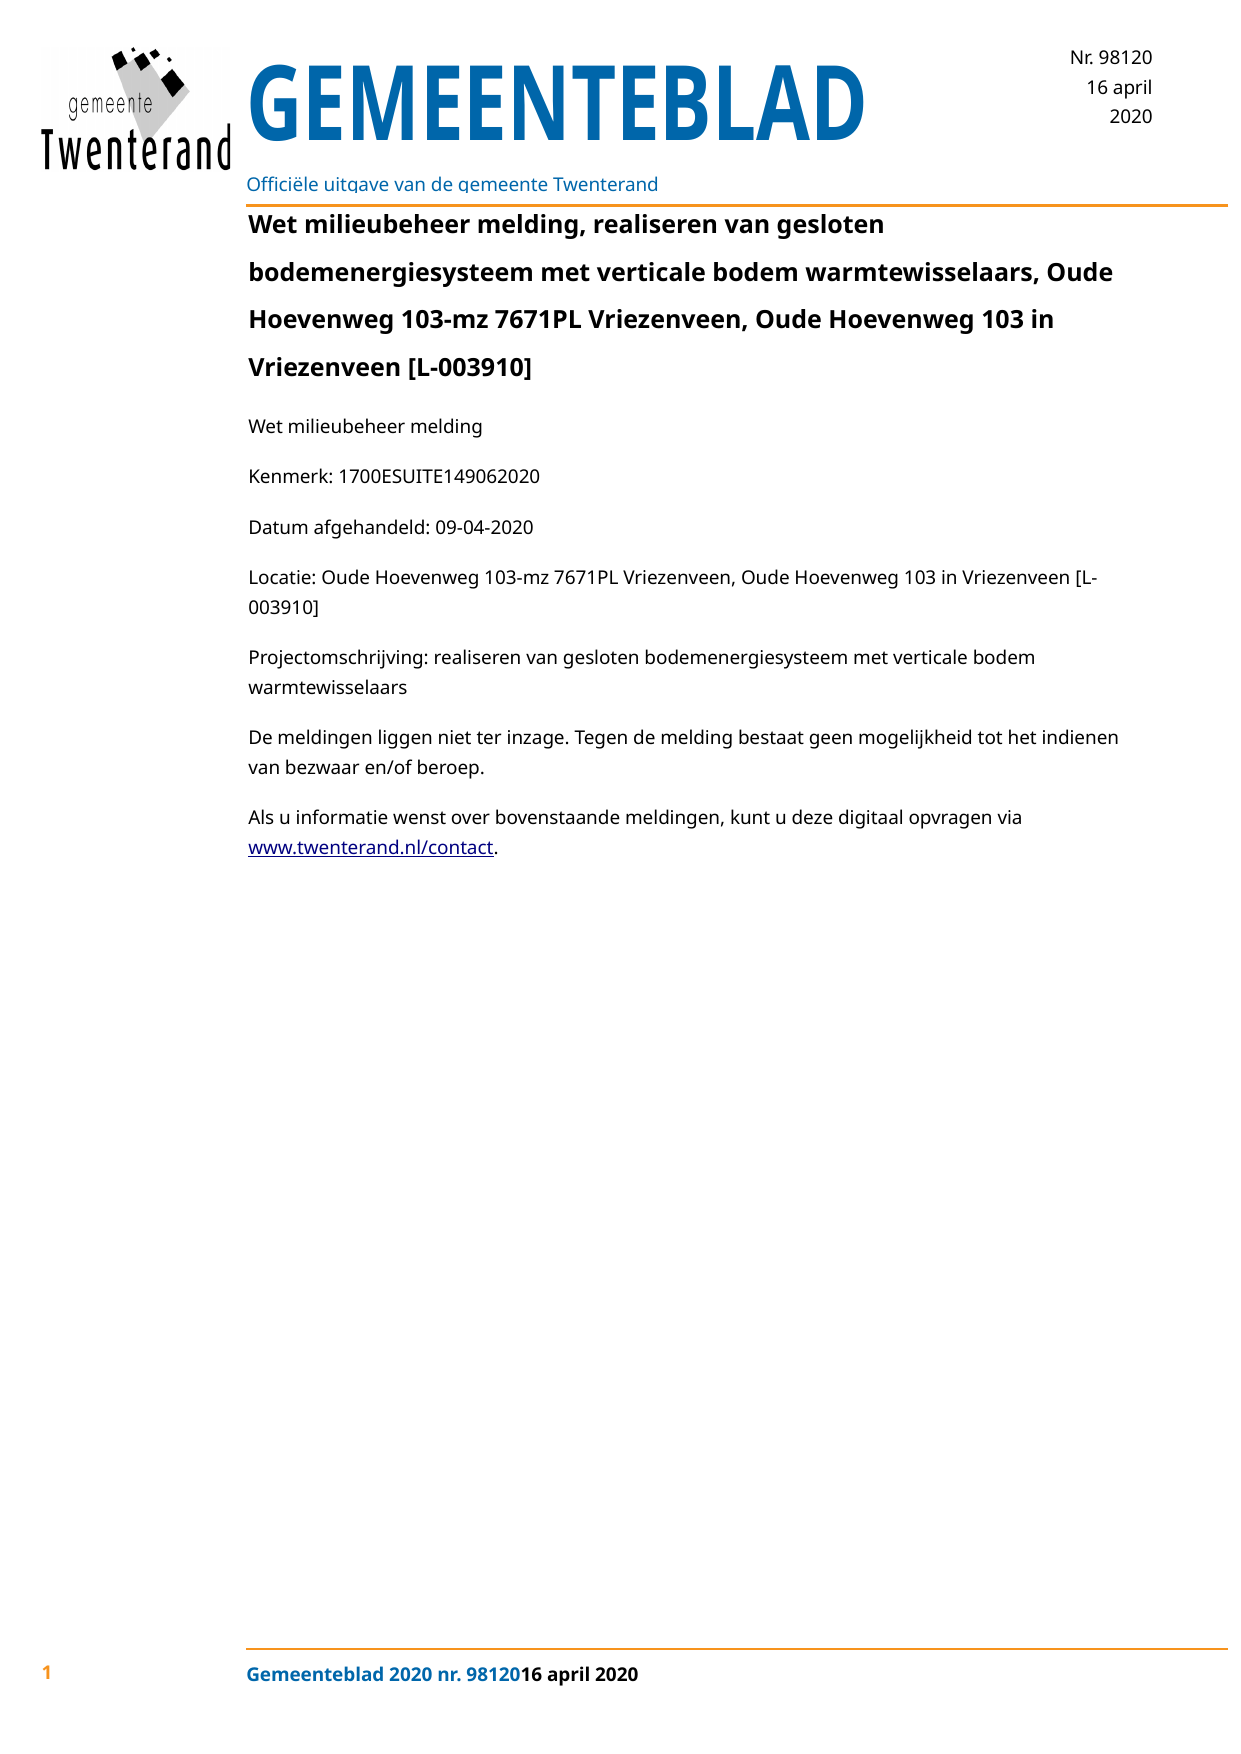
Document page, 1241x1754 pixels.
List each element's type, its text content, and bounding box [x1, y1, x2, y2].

text Projectomschrijving: realiseren van gesloten bodemenergiesysteem met verticale bodem warmtewisselaars [248, 644, 1152, 700]
text Kenmerk: 1700ESUITE149062020 [248, 463, 1152, 489]
text Locatie: Oude Hoevenweg 103-mz 7671PL Vriezenveen, Oude Hoevenweg 103 in Vriezenveen [L-003910] [248, 564, 1152, 620]
text De meldingen liggen niet ter inzage. Tegen de melding bestaat geen mogelijkheid tot het indienen van bezwaar en/of beroep. [248, 724, 1152, 780]
text Datum afgehandeld: 09-04-2020 [248, 514, 1152, 540]
picture [41, 47, 231, 172]
text Wet milieubeheer melding [248, 413, 1152, 439]
text Wet milieubeheer melding, realiseren van gesloten bodemenergiesysteem met verticale bodem warmtewisselaars, Oude Hoevenweg 103-mz 7671PL Vriezenveen, Oude Hoevenweg 103 in Vriezenveen [L-003910] [248, 207, 1152, 384]
text Als u informatie wenst over bovenstaande meldingen, kunt u deze digitaal opvragen via www.twenterand.nl/contact. [248, 804, 1152, 860]
